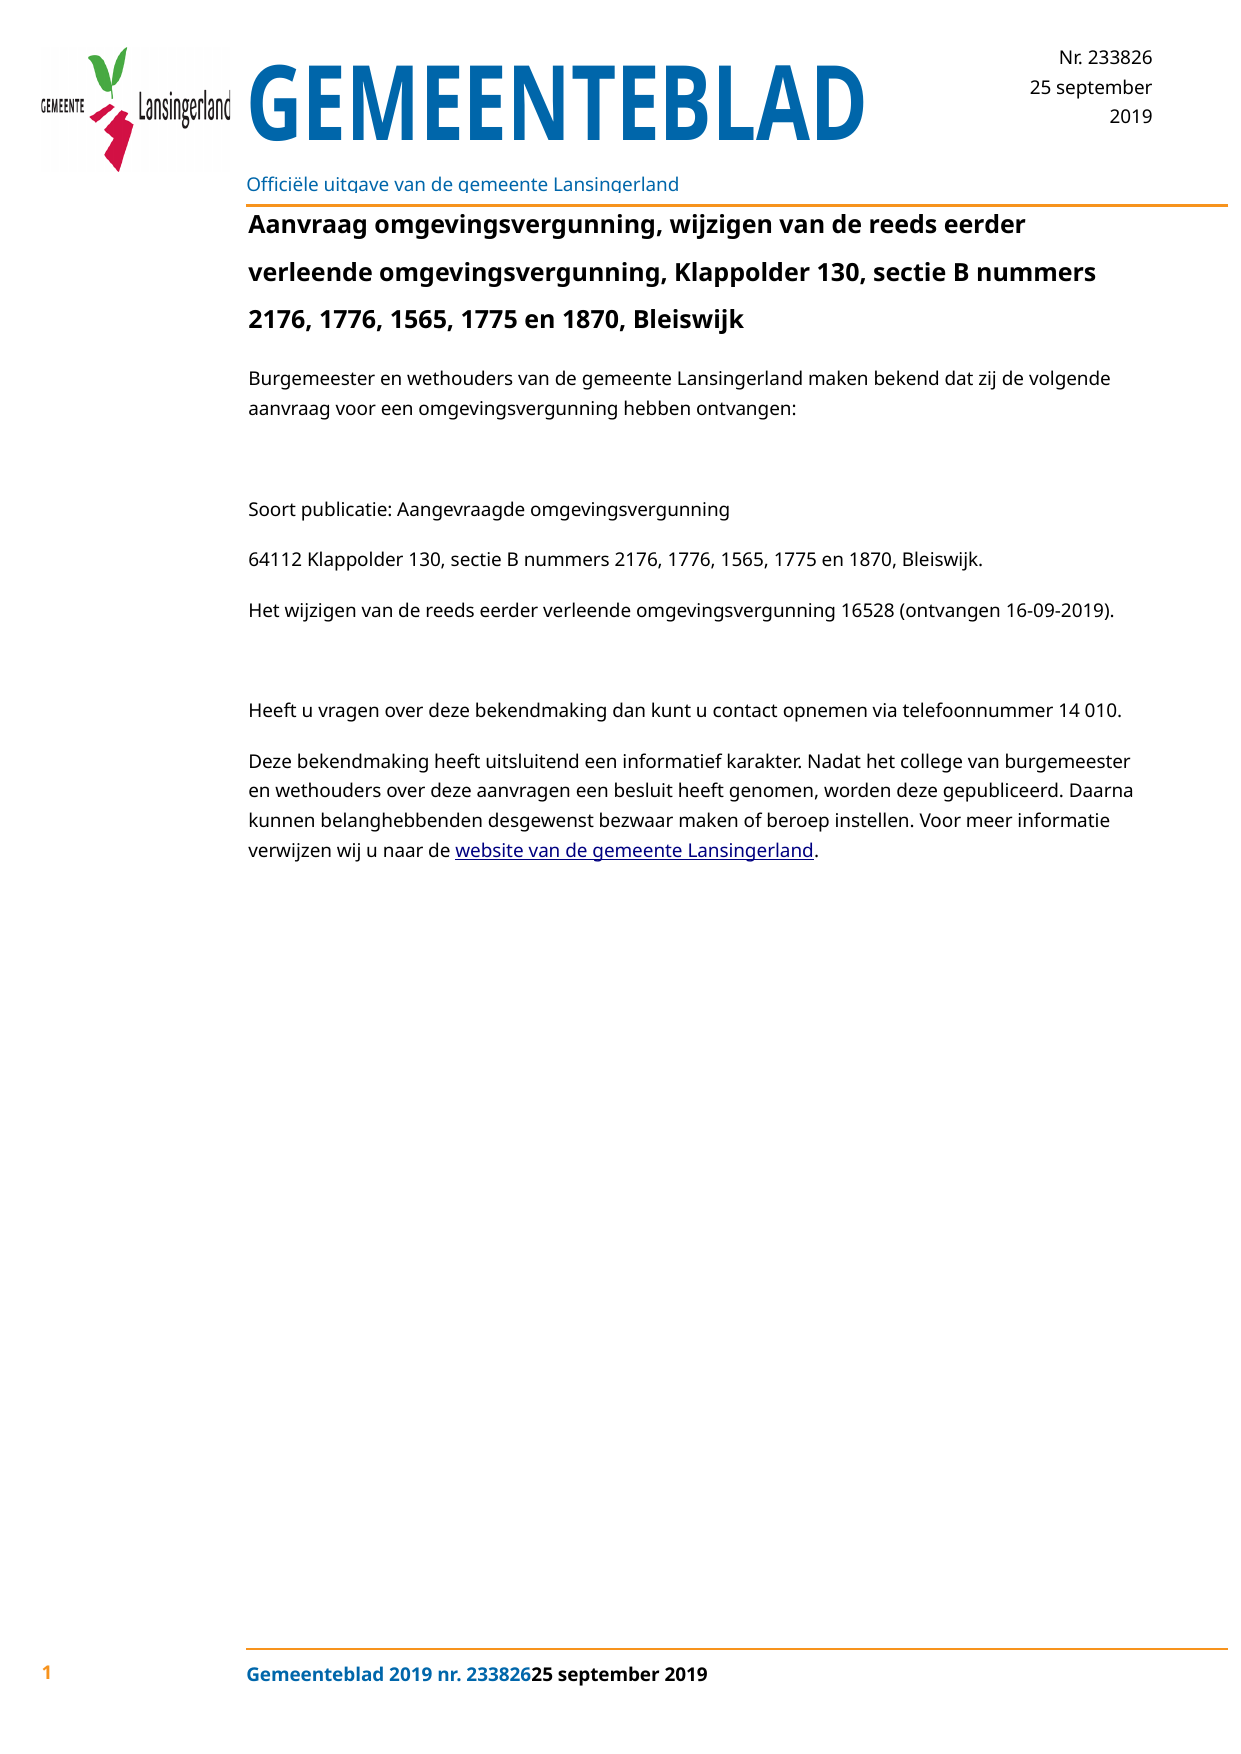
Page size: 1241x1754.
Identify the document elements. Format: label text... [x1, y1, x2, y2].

text Het wijzigen van de reeds eerder verleende omgevingsvergunning 16528 (ontvangen 16-09-2019). [248, 597, 1152, 622]
text Deze bekendmaking heeft uitsluitend een informatief karakter. Nadat het college van burgemeester en wethouders over deze aanvragen een besluit heeft genomen, worden deze gepubliceerd. Daarna kunnen belanghebbenden desgewenst bezwaar maken of beroep instellen. Voor meer informatie verwijzen wij u naar de website van de gemeente Lansingerland. [248, 748, 1152, 862]
text 64112 Klappolder 130, sectie B nummers 2176, 1776, 1565, 1775 en 1870, Bleiswijk. [248, 546, 1152, 572]
text Heeft u vragen over deze bekendmaking dan kunt u contact opnemen via telefoonnummer 14 010. [248, 698, 1152, 723]
text Aanvraag omgevingsvergunning, wijzigen van de reeds eerder verleende omgevingsvergunning, Klappolder 130, sectie B nummers 2176, 1776, 1565, 1775 en 1870, Bleiswijk [248, 207, 1152, 336]
text Soort publicatie: Aangevraagde omgevingsvergunning [248, 496, 1152, 522]
picture [41, 47, 231, 172]
text Burgemeester en wethouders van de gemeente Lansingerland maken bekend dat zij de volgende aanvraag voor een omgevingsvergunning hebben ontvangen: [248, 366, 1152, 421]
